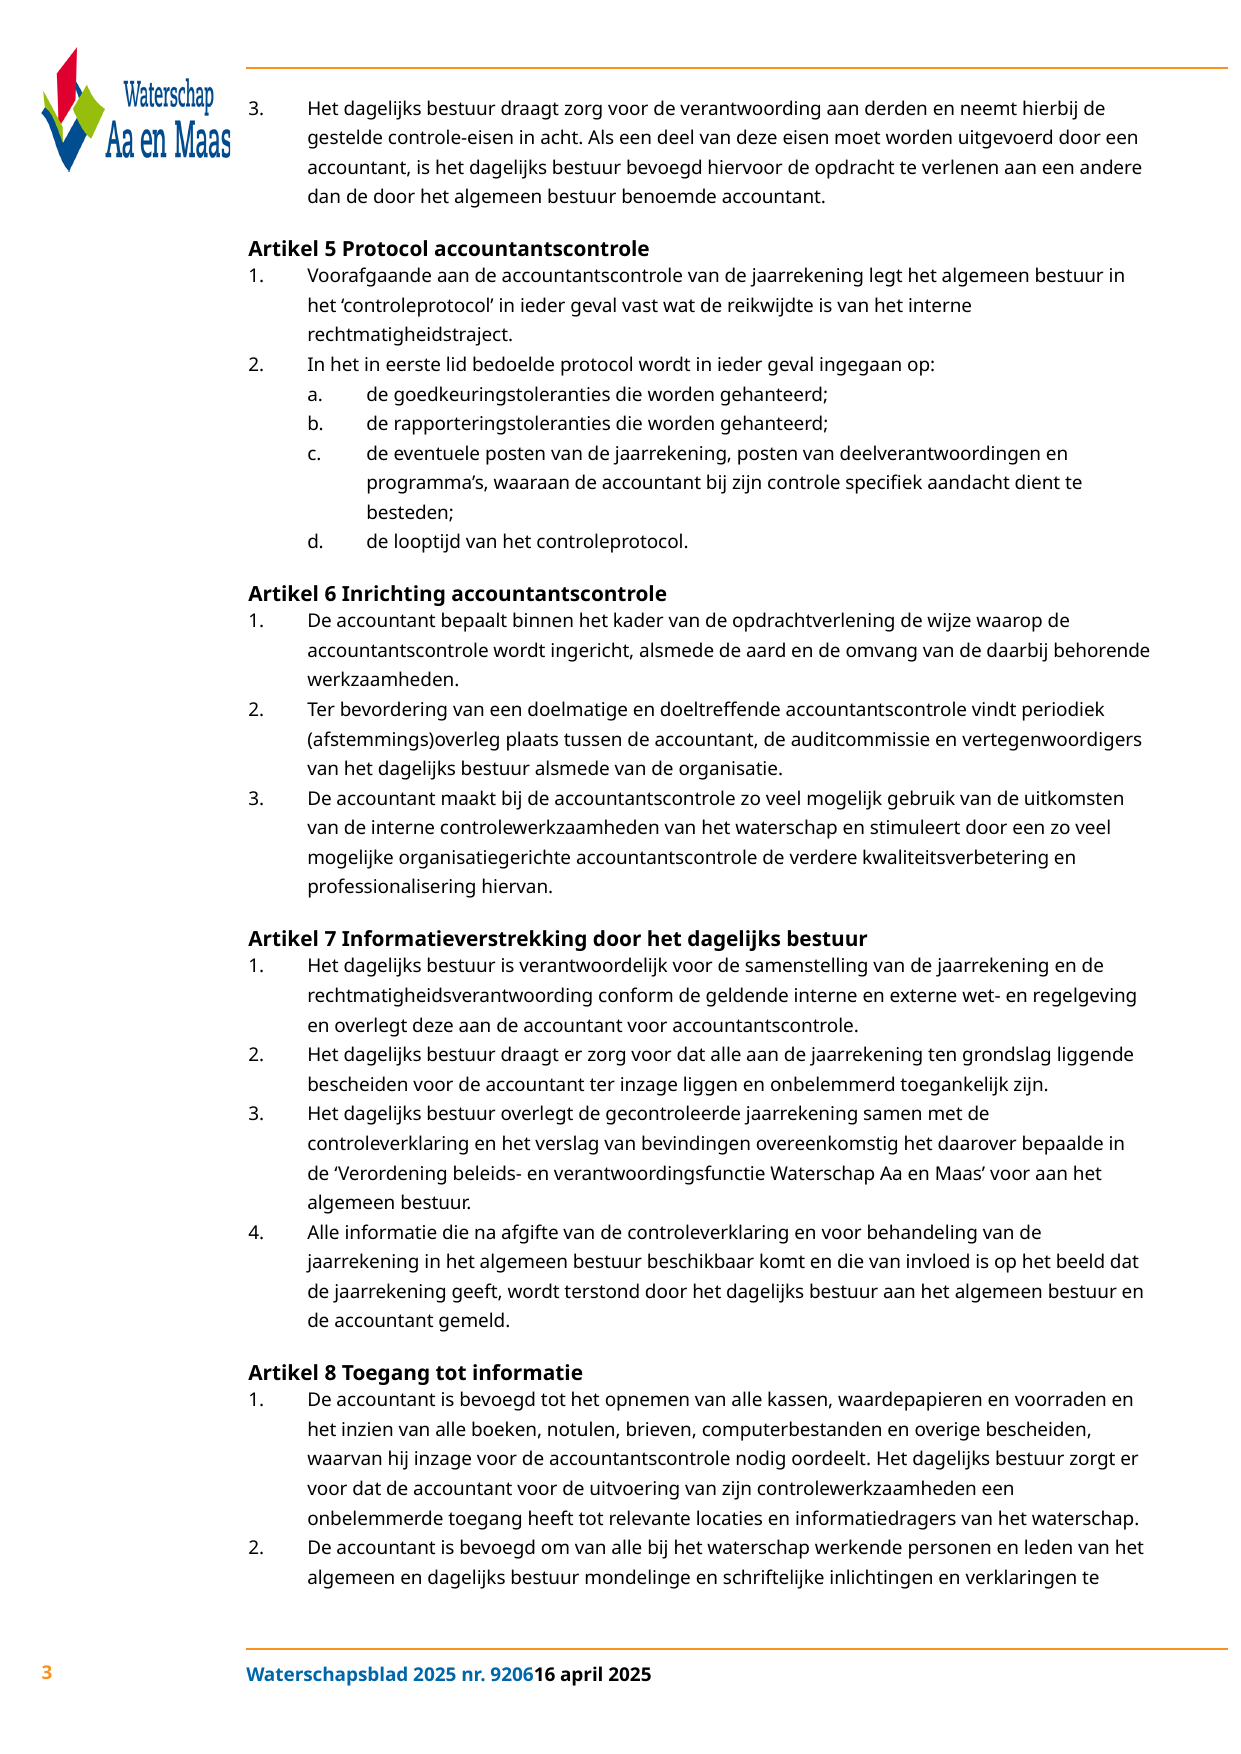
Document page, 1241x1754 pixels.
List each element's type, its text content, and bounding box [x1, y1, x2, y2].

list Voorafgaande aan de accountantscontrole van de jaarrekening legt het algemeen bestuur in het ‘controleprotocol’ in ieder geval vast wat de reikwijdte is van het interne rechtmatigheidstraject. [248, 262, 1152, 347]
list Het dagelijks bestuur draagt zorg voor de verantwoording aan derden en neemt hierbij de gestelde controle-eisen in acht. Als een deel van deze eisen moet worden uitgevoerd door een accountant, is het dagelijks bestuur bevoegd hiervoor de opdracht te verlenen aan een andere dan de door het algemeen bestuur benoemde accountant. [248, 95, 1152, 209]
list De accountant is bevoegd om van alle bij het waterschap werkende personen en leden van het algemeen en dagelijks bestuur mondelinge en schriftelijke inlichtingen en verklaringen te [248, 1534, 1152, 1590]
list Het dagelijks bestuur overlegt de gecontroleerde jaarrekening samen met de controleverklaring en het verslag van bevindingen overeenkomstig het daarover bepaalde in de ‘Verordening beleids- en verantwoordingsfunctie Waterschap Aa en Maas’ voor aan het algemeen bestuur. [248, 1101, 1152, 1215]
list Ter bevordering van een doelmatige en doeltreffende accountantscontrole vindt periodiek (afstemmings)overleg plaats tussen de accountant, de auditcommissie en vertegenwoordigers van het dagelijks bestuur alsmede van de organisatie. [248, 696, 1152, 781]
list Het dagelijks bestuur draagt er zorg voor dat alle aan de jaarrekening ten grondslag liggende bescheiden voor de accountant ter inzage liggen en onbelemmerd toegankelijk zijn. [248, 1041, 1152, 1097]
list In het in eerste lid bedoelde protocol wordt in ieder geval ingegaan op: [248, 351, 1152, 377]
text Artikel 8 Toegang tot informatie [248, 1358, 1152, 1386]
list de goedkeuringstoleranties die worden gehanteerd; [307, 381, 1152, 406]
text Artikel 5 Protocol accountantscontrole [248, 234, 1152, 262]
list De accountant maakt bij de accountantscontrole zo veel mogelijk gebruik van de uitkomsten van de interne controlewerkzaamheden van het waterschap en stimuleert door een zo veel mogelijke organisatiegerichte accountantscontrole de verdere kwaliteitsverbetering en professionalisering hiervan. [248, 785, 1152, 899]
list de eventuele posten van de jaarrekening, posten van deelverantwoordingen en programma’s, waaraan de accountant bij zijn controle specifiek aandacht dient te besteden; [307, 440, 1152, 525]
list De accountant is bevoegd tot het opnemen van alle kassen, waardepapieren en voorraden en het inzien van alle boeken, notulen, brieven, computerbestanden en overige bescheiden, waarvan hij inzage voor de accountantscontrole nodig oordeelt. Het dagelijks bestuur zorgt er voor dat de accountant voor de uitvoering van zijn controlewerkzaamheden een onbelemmerde toegang heeft tot relevante locaties en informatiedragers van het waterschap. [248, 1386, 1152, 1531]
text Artikel 6 Inrichting accountantscontrole [248, 579, 1152, 607]
list de looptijd van het controleprotocol. [307, 529, 1152, 554]
text Artikel 7 Informatieverstrekking door het dagelijks bestuur [248, 924, 1152, 953]
list De accountant bepaalt binnen het kader van de opdrachtverlening de wijze waarop de accountantscontrole wordt ingericht, alsmede de aard en de omvang van de daarbij behorende werkzaamheden. [248, 607, 1152, 692]
list de rapporteringstoleranties die worden gehanteerd; [307, 410, 1152, 436]
picture [41, 47, 231, 172]
list Alle informatie die na afgifte van de controleverklaring en voor behandeling van de jaarrekening in het algemeen bestuur beschikbaar komt en die van invloed is op het beeld dat de jaarrekening geeft, wordt terstond door het dagelijks bestuur aan het algemeen bestuur en de accountant gemeld. [248, 1219, 1152, 1333]
list Het dagelijks bestuur is verantwoordelijk voor de samenstelling van de jaarrekening en de rechtmatigheidsverantwoording conform de geldende interne en externe wet- en regelgeving en overlegt deze aan de accountant voor accountantscontrole. [248, 953, 1152, 1037]
